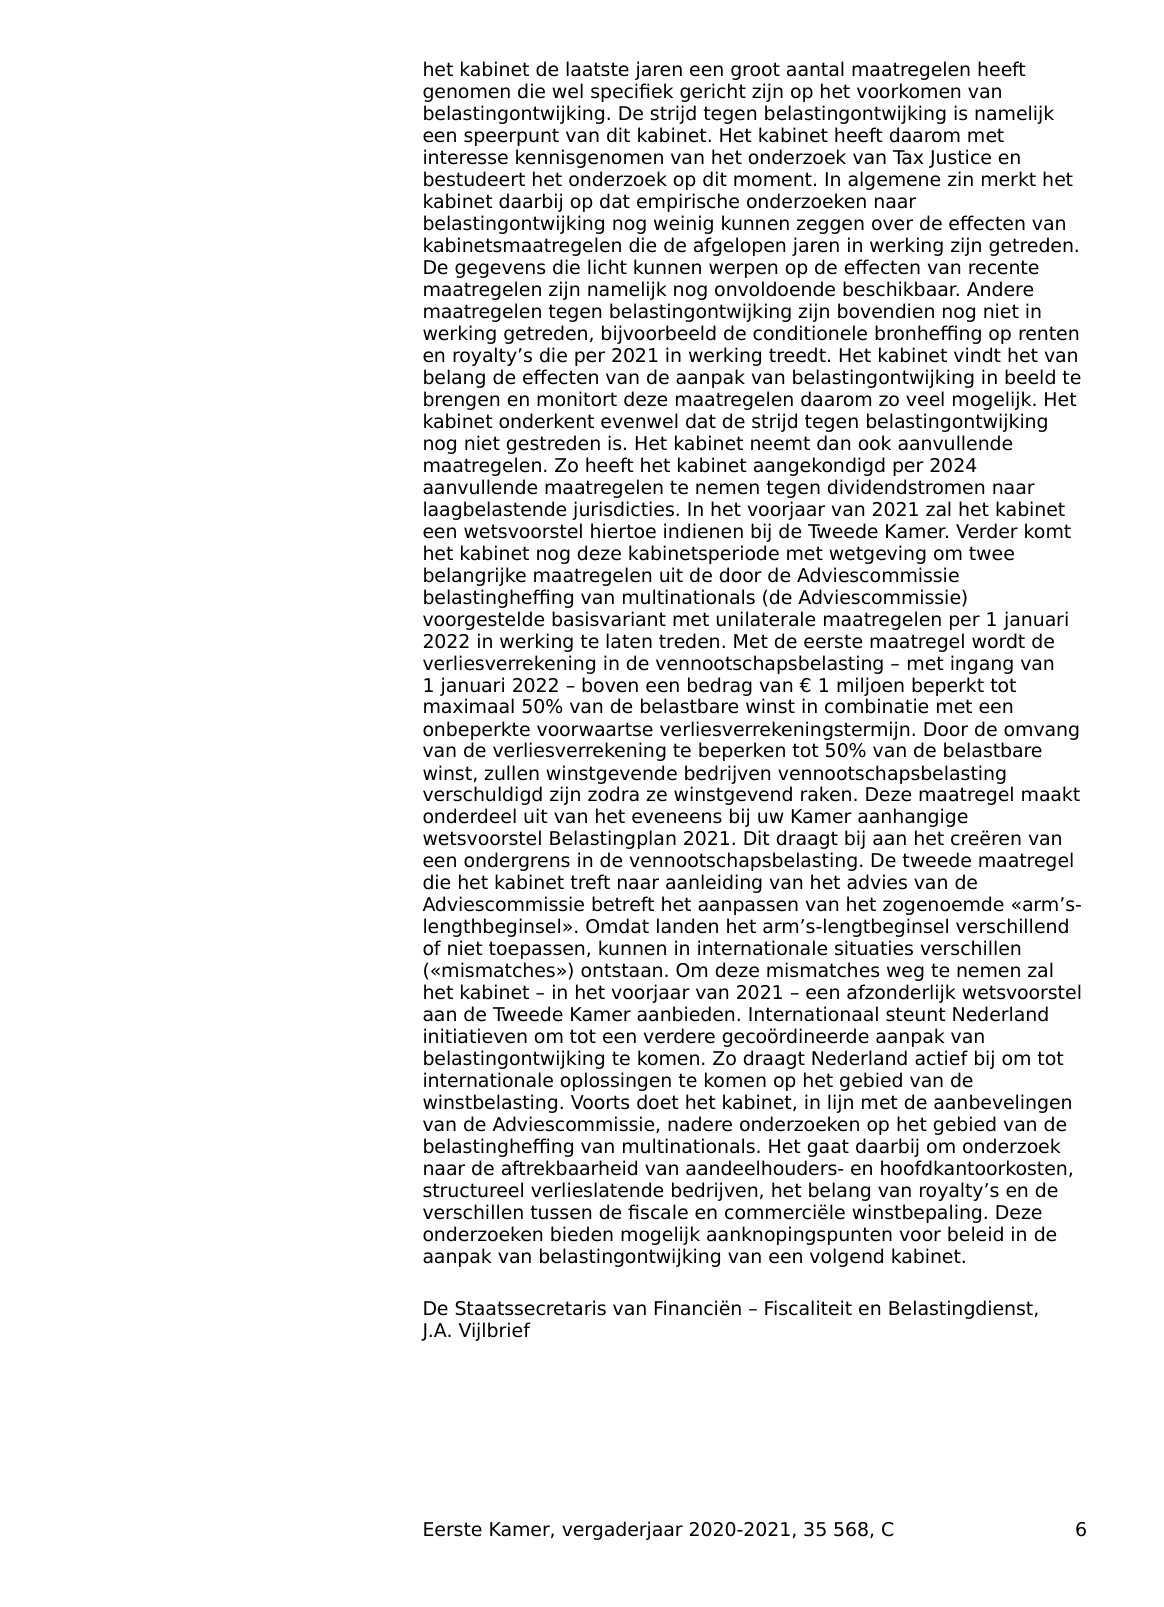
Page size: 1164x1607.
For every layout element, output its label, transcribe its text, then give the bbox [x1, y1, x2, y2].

text De Staatssecretaris van Financiën – Fiscaliteit en Belastingdienst, J.A. Vijlbrief [422, 1298, 1087, 1342]
text het kabinet de laatste jaren een groot aantal maatregelen heeft genomen die wel specifiek gericht zijn op het voorkomen van belastingontwijking. De strijd tegen belastingontwijking is namelijk een speerpunt van dit kabinet. Het kabinet heeft daarom met interesse kennisgenomen van het onderzoek van Tax Justice en bestudeert het onderzoek op dit moment. In algemene zin merkt het kabinet daarbij op dat empirische onderzoeken naar belastingontwijking nog weinig kunnen zeggen over de effecten van kabinetsmaatregelen die de afgelopen jaren in werking zijn getreden. De gegevens die licht kunnen werpen op de effecten van recente maatregelen zijn namelijk nog onvoldoende beschikbaar. Andere maatregelen tegen belastingontwijking zijn bovendien nog niet in werking getreden, bijvoorbeeld de conditionele bronheffing op renten en royalty’s die per 2021 in werking treedt. Het kabinet vindt het van belang de effecten van de aanpak van belastingontwijking in beeld te brengen en monitort deze maatregelen daarom zo veel mogelijk. Het kabinet onderkent evenwel dat de strijd tegen belastingontwijking nog niet gestreden is. Het kabinet neemt dan ook aanvullende maatregelen. Zo heeft het kabinet aangekondigd per 2024 aanvullende maatregelen te nemen tegen dividendstromen naar laagbelastende jurisdicties. In het voorjaar van 2021 zal het kabinet een wetsvoorstel hiertoe indienen bij de Tweede Kamer. Verder komt het kabinet nog deze kabinetsperiode met wetgeving om twee belangrijke maatregelen uit de door de Adviescommissie belastingheffing van multinationals (de Adviescommissie) voorgestelde basisvariant met unilaterale maatregelen per 1 januari 2022 in werking te laten treden. Met de eerste maatregel wordt de verliesverrekening in de vennootschapsbelasting – met ingang van 1 januari 2022 – boven een bedrag van € 1 miljoen beperkt tot maximaal 50% van de belastbare winst in combinatie met een onbeperkte voorwaartse verliesverrekeningstermijn. Door de omvang van de verliesverrekening te beperken tot 50% van de belastbare winst, zullen winstgevende bedrijven vennootschapsbelasting verschuldigd zijn zodra ze winstgevend raken. Deze maatregel maakt onderdeel uit van het eveneens bij uw Kamer aanhangige wetsvoorstel Belastingplan 2021. Dit draagt bij aan het creëren van een ondergrens in de vennootschapsbelasting. De tweede maatregel die het kabinet treft naar aanleiding van het advies van de Adviescommissie betreft het aanpassen van het zogenoemde «arm’s-lengthbeginsel». Omdat landen het arm’s-lengtbeginsel verschillend of niet toepassen, kunnen in internationale situaties verschillen («mismatches») ontstaan. Om deze mismatches weg te nemen zal het kabinet – in het voorjaar van 2021 – een afzonderlijk wetsvoorstel aan de Tweede Kamer aanbieden. Internationaal steunt Nederland initiatieven om tot een verdere gecoördineerde aanpak van belastingontwijking te komen. Zo draagt Nederland actief bij om tot internationale oplossingen te komen op het gebied van de winstbelasting. Voorts doet het kabinet, in lijn met de aanbevelingen van de Adviescommissie, nadere onderzoeken op het gebied van de belastingheffing van multinationals. Het gaat daarbij om onderzoek naar de aftrekbaarheid van aandeelhouders- en hoofdkantoorkosten, structureel verlieslatende bedrijven, het belang van royalty’s en de verschillen tussen de fiscale en commerciële winstbepaling. Deze onderzoeken bieden mogelijk aanknopingspunten voor beleid in de aanpak van belastingontwijking van een volgend kabinet. [422, 59, 1087, 1268]
